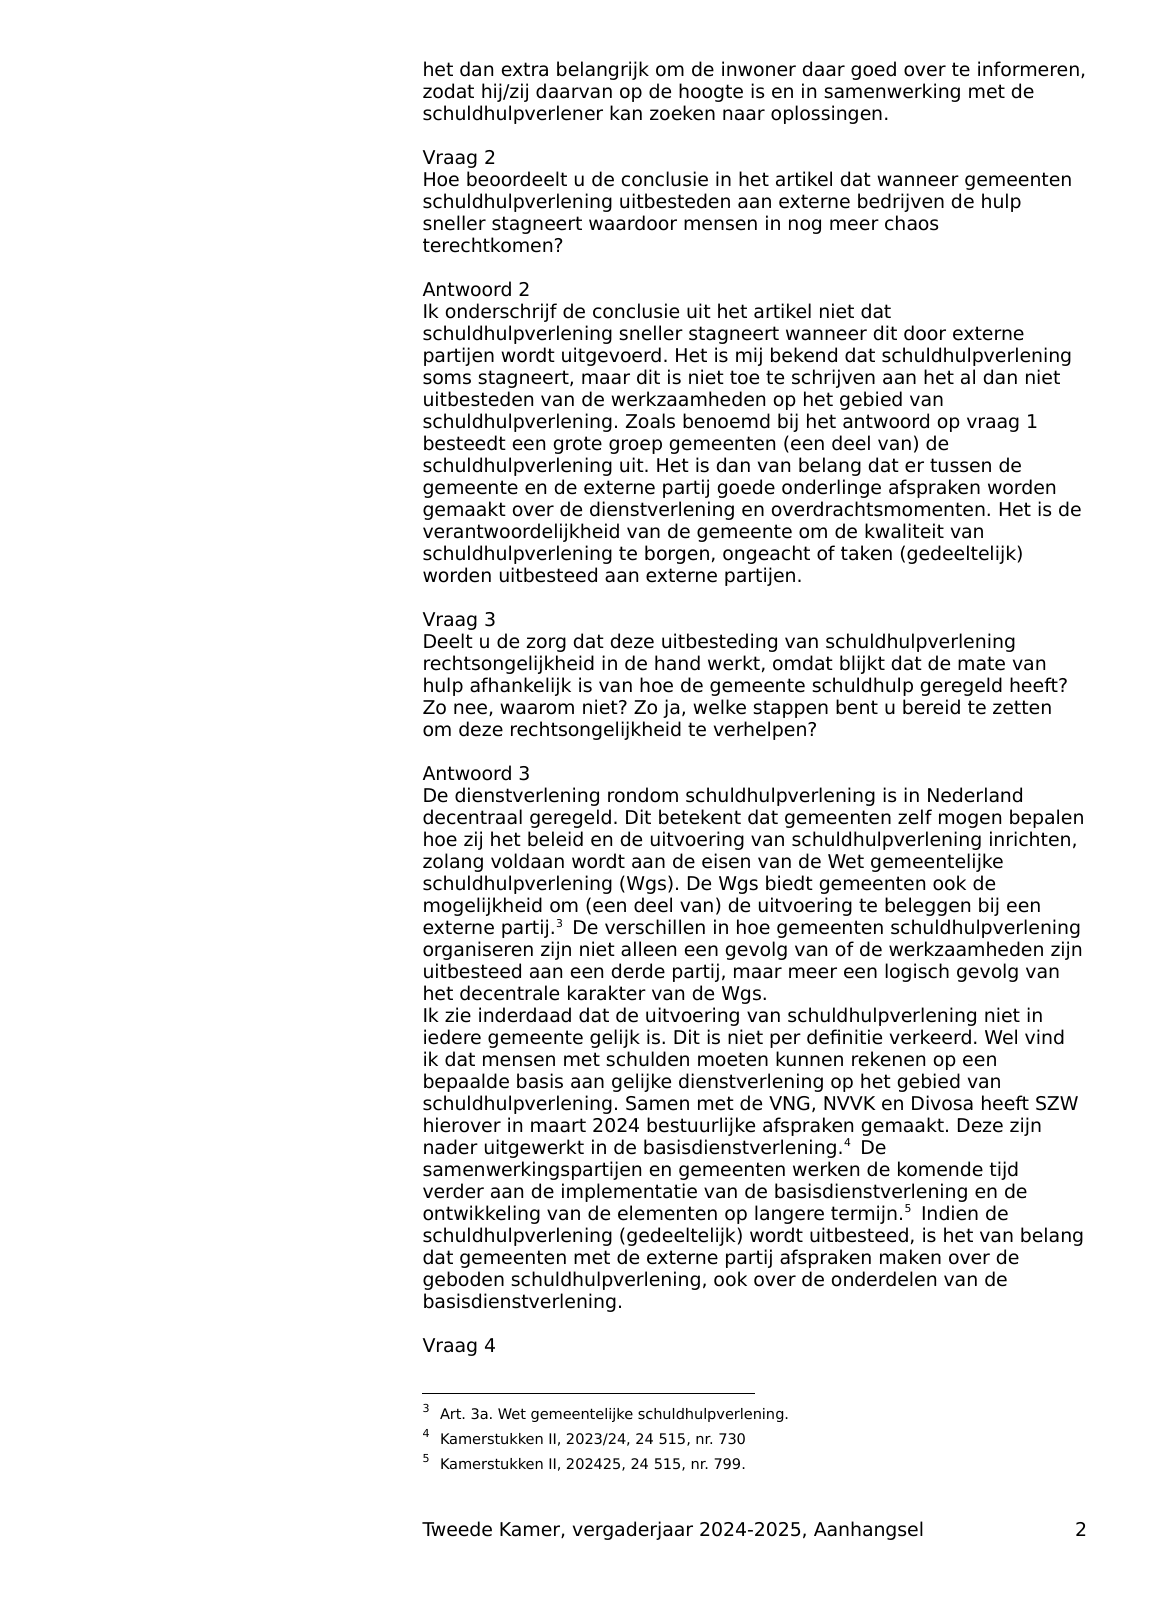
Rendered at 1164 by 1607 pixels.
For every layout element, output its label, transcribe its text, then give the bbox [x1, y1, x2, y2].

text het dan extra belangrijk om de inwoner daar goed over te informeren, zodat hij/zij daarvan op de hoogte is en in samenwerking met de schuldhulpverlener kan zoeken naar oplossingen. [422, 59, 1087, 125]
text Vraag 3 [422, 609, 1087, 631]
text Deelt u de zorg dat deze uitbesteding van schuldhulpverlening rechtsongelijkheid in de hand werkt, omdat blijkt dat de mate van hulp afhankelijk is van hoe de gemeente schuldhulp geregeld heeft? Zo nee, waarom niet? Zo ja, welke stappen bent u bereid te zetten om deze rechtsongelijkheid te verhelpen? [422, 631, 1087, 741]
text Ik onderschrijf de conclusie uit het artikel niet dat schuldhulpverlening sneller stagneert wanneer dit door externe partijen wordt uitgevoerd. Het is mij bekend dat schuldhulpverlening soms stagneert, maar dit is niet toe te schrijven aan het al dan niet uitbesteden van de werkzaamheden op het gebied van schuldhulpverlening. Zoals benoemd bij het antwoord op vraag 1 besteedt een grote groep gemeenten (een deel van) de schuldhulpverlening uit. Het is dan van belang dat er tussen de gemeente en de externe partij goede onderlinge afspraken worden gemaakt over de dienstverlening en overdrachtsmomenten. Het is de verantwoordelijkheid van de gemeente om de kwaliteit van schuldhulpverlening te borgen, ongeacht of taken (gedeeltelijk) worden uitbesteed aan externe partijen. [422, 301, 1087, 587]
text Antwoord 3 [422, 763, 1087, 785]
text Antwoord 2 [422, 279, 1087, 301]
text Kamerstukken II, 202425, 24 515, nr. 799. [422, 1452, 1087, 1474]
text Art. 3a. Wet gemeentelijke schuldhulpverlening. [422, 1402, 1087, 1424]
text Hoe beoordeelt u de conclusie in het artikel dat wanneer gemeenten schuldhulpverlening uitbesteden aan externe bedrijven de hulp sneller stagneert waardoor mensen in nog meer chaos terechtkomen? [422, 169, 1087, 257]
text De dienstverlening rondom schuldhulpverlening is in Nederland decentraal geregeld. Dit betekent dat gemeenten zelf mogen bepalen hoe zij het beleid en de uitvoering van schuldhulpverlening inrichten, zolang voldaan wordt aan de eisen van de Wet gemeentelijke schuldhulpverlening (Wgs). De Wgs biedt gemeenten ook de mogelijkheid om (een deel van) de uitvoering te beleggen bij een externe partij. De verschillen in hoe gemeenten schuldhulpverlening organiseren zijn niet alleen een gevolg van of de werkzaamheden zijn uitbesteed aan een derde partij, maar meer een logisch gevolg van het decentrale karakter van de Wgs. [422, 785, 1087, 1005]
text Vraag 2 [422, 147, 1087, 169]
text Ik zie inderdaad dat de uitvoering van schuldhulpverlening niet in iedere gemeente gelijk is. Dit is niet per definitie verkeerd. Wel vind ik dat mensen met schulden moeten kunnen rekenen op een bepaalde basis aan gelijke dienstverlening op het gebied van schuldhulpverlening. Samen met de VNG, NVVK en Divosa heeft SZW hierover in maart 2024 bestuurlijke afspraken gemaakt. Deze zijn nader uitgewerkt in de basisdienstverlening. De samenwerkingspartijen en gemeenten werken de komende tijd verder aan de implementatie van de basisdienstverlening en de ontwikkeling van de elementen op langere termijn. Indien de schuldhulpverlening (gedeeltelijk) wordt uitbesteed, is het van belang dat gemeenten met de externe partij afspraken maken over de geboden schuldhulpverlening, ook over de onderdelen van de basisdienstverlening. [422, 1005, 1087, 1313]
text Vraag 4 [422, 1335, 1087, 1357]
text Kamerstukken II, 2023/24, 24 515, nr. 730 [422, 1427, 1087, 1449]
